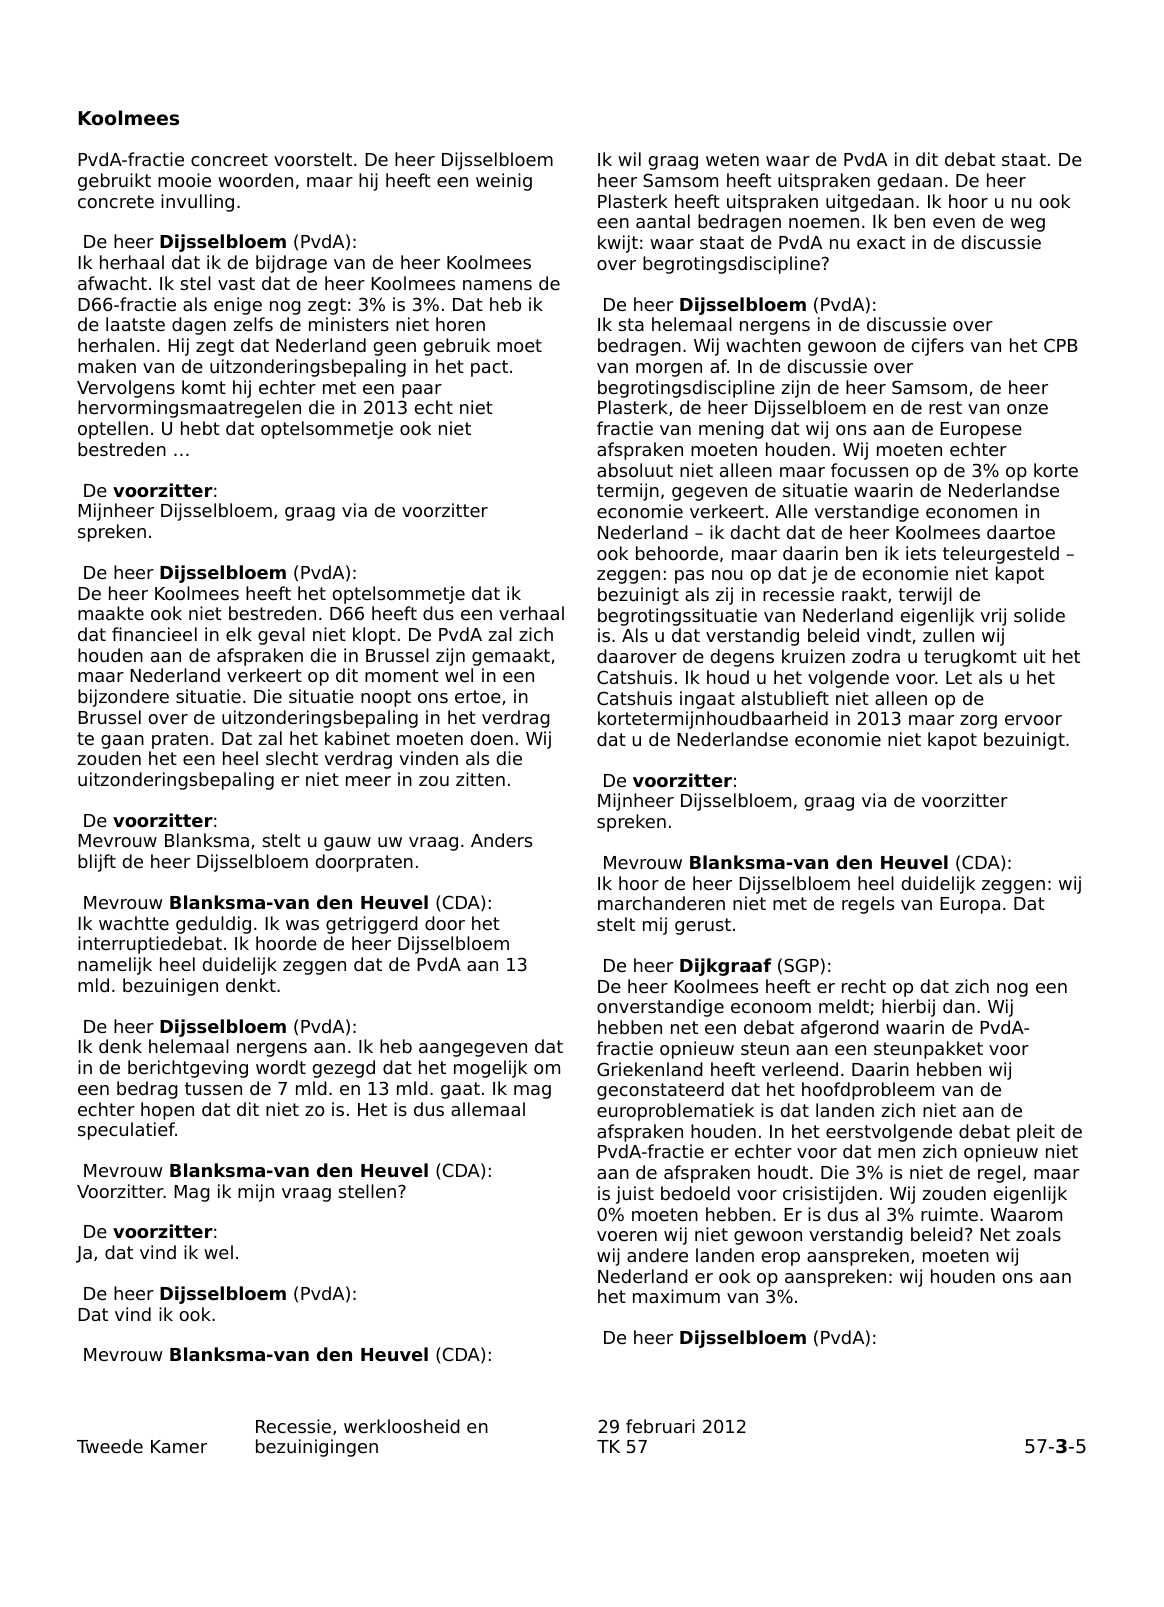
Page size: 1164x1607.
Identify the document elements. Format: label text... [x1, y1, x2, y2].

text De heer Dijsselbloem (PvdA): [77, 1016, 567, 1037]
text Mevrouw Blanksma-van den Heuvel (CDA): [77, 1345, 567, 1366]
text Ik hoor de heer Dijsselbloem heel duidelijk zeggen: wij marchanderen niet met de regels van Europa. Dat stelt mij gerust. [596, 873, 1087, 936]
text De heer Dijkgraaf (SGP): [596, 956, 1087, 976]
text De heer Dijsselbloem (PvdA): [596, 294, 1087, 315]
text Dat vind ik ook. [77, 1304, 567, 1325]
text Mijnheer Dijsselbloem, graag via de voorzitter spreken. [596, 791, 1087, 833]
text De heer Dijsselbloem (PvdA): [596, 1328, 1087, 1349]
text Ik herhaal dat ik de bijdrage van de heer Koolmees afwacht. Ik stel vast dat de heer Koolmees namens de D66-fractie als enige nog zegt: 3% is 3%. Dat heb ik de laatste dagen zelfs de ministers niet horen herhalen. Hij zegt dat Nederland geen gebruik moet maken van de uitzonderingsbepaling in het pact. Vervolgens komt hij echter met een paar hervormingsmaatregelen die in 2013 echt niet optellen. U hebt dat optelsommetje ook niet bestreden … [77, 253, 567, 460]
text Ik wil graag weten waar de PvdA in dit debat staat. De heer Samsom heeft uitspraken gedaan. De heer Plasterk heeft uitspraken uitgedaan. Ik hoor u nu ook een aantal bedragen noemen. Ik ben even de weg kwijt: waar staat de PvdA nu exact in de discussie over begrotingsdiscipline? [596, 150, 1087, 274]
text Ik denk helemaal nergens aan. Ik heb aangegeven dat in de berichtgeving wordt gezegd dat het mogelijk om een bedrag tussen de 7 mld. en 13 mld. gaat. Ik mag echter hopen dat dit niet zo is. Het is dus allemaal speculatief. [77, 1037, 567, 1141]
text De heer Dijsselbloem (PvdA): [77, 1284, 567, 1304]
text Mijnheer Dijsselbloem, graag via de voorzitter spreken. [77, 501, 567, 543]
text Voorzitter. Mag ik mijn vraag stellen? [77, 1182, 567, 1202]
text Mevrouw Blanksma-van den Heuvel (CDA): [77, 1161, 567, 1182]
text De heer Dijsselbloem (PvdA): [77, 232, 567, 253]
text Ja, dat vind ik wel. [77, 1243, 567, 1264]
text De heer Koolmees heeft het optelsommetje dat ik maakte ook niet bestreden. D66 heeft dus een verhaal dat financieel in elk geval niet klopt. De PvdA zal zich houden aan de afspraken die in Brussel zijn gemaakt, maar Nederland verkeert op dit moment wel in een bijzondere situatie. Die situatie noopt ons ertoe, in Brussel over de uitzonderingsbepaling in het verdrag te gaan praten. Dat zal het kabinet moeten doen. Wij zouden het een heel slecht verdrag vinden als die uitzonderingsbepaling er niet meer in zou zitten. [77, 583, 567, 791]
text De heer Koolmees heeft er recht op dat zich nog een onverstandige econoom meldt; hierbij dan. Wij hebben net een debat afgerond waarin de PvdA-fractie opnieuw steun aan een steunpakket voor Griekenland heeft verleend. Daarin hebben wij geconstateerd dat het hoofdprobleem van de europroblematiek is dat landen zich niet aan de afspraken houden. In het eerstvolgende debat pleit de PvdA-fractie er echter voor dat men zich opnieuw niet aan de afspraken houdt. Die 3% is niet de regel, maar is juist bedoeld voor crisistijden. Wij zouden eigenlijk 0% moeten hebben. Er is dus al 3% ruimte. Waarom voeren wij niet gewoon verstandig beleid? Net zoals wij andere landen erop aanspreken, moeten wij Nederland er ook op aanspreken: wij houden ons aan het maximum van 3%. [596, 976, 1087, 1308]
text De voorzitter: [77, 1222, 567, 1243]
text Ik sta helemaal nergens in de discussie over bedragen. Wij wachten gewoon de cijfers van het CPB van morgen af. In de discussie over begrotingsdiscipline zijn de heer Samsom, de heer Plasterk, de heer Dijsselbloem en de rest van onze fractie van mening dat wij ons aan de Europese afspraken moeten houden. Wij moeten echter absoluut niet alleen maar focussen op de 3% op korte termijn, gegeven de situatie waarin de Nederlandse economie verkeert. Alle verstandige economen in Nederland – ik dacht dat de heer Koolmees daartoe ook behoorde, maar daarin ben ik iets teleurgesteld – zeggen: pas nou op dat je de economie niet kapot bezuinigt als zij in recessie raakt, terwijl de begrotingssituatie van Nederland eigenlijk vrij solide is. Als u dat verstandig beleid vindt, zullen wij daarover de degens kruizen zodra u terugkomt uit het Catshuis. Ik houd u het volgende voor. Let als u het Catshuis ingaat alstublieft niet alleen op de kortetermijnhoudbaarheid in 2013 maar zorg ervoor dat u de Nederlandse economie niet kapot bezuinigt. [596, 315, 1087, 751]
text Ik wachtte geduldig. Ik was getriggerd door het interruptiedebat. Ik hoorde de heer Dijsselbloem namelijk heel duidelijk zeggen dat de PvdA aan 13 mld. bezuinigen denkt. [77, 913, 567, 996]
text PvdA-fractie concreet voorstelt. De heer Dijsselbloem gebruikt mooie woorden, maar hij heeft een weinig concrete invulling. [77, 150, 567, 212]
text De voorzitter: [77, 480, 567, 501]
text De heer Dijsselbloem (PvdA): [77, 563, 567, 583]
text Mevrouw Blanksma-van den Heuvel (CDA): [596, 853, 1087, 873]
text De voorzitter: [596, 771, 1087, 791]
text Mevrouw Blanksma-van den Heuvel (CDA): [77, 893, 567, 913]
text De voorzitter: [77, 811, 567, 831]
text Mevrouw Blanksma, stelt u gauw uw vraag. Anders blijft de heer Dijsselbloem doorpraten. [77, 831, 567, 873]
